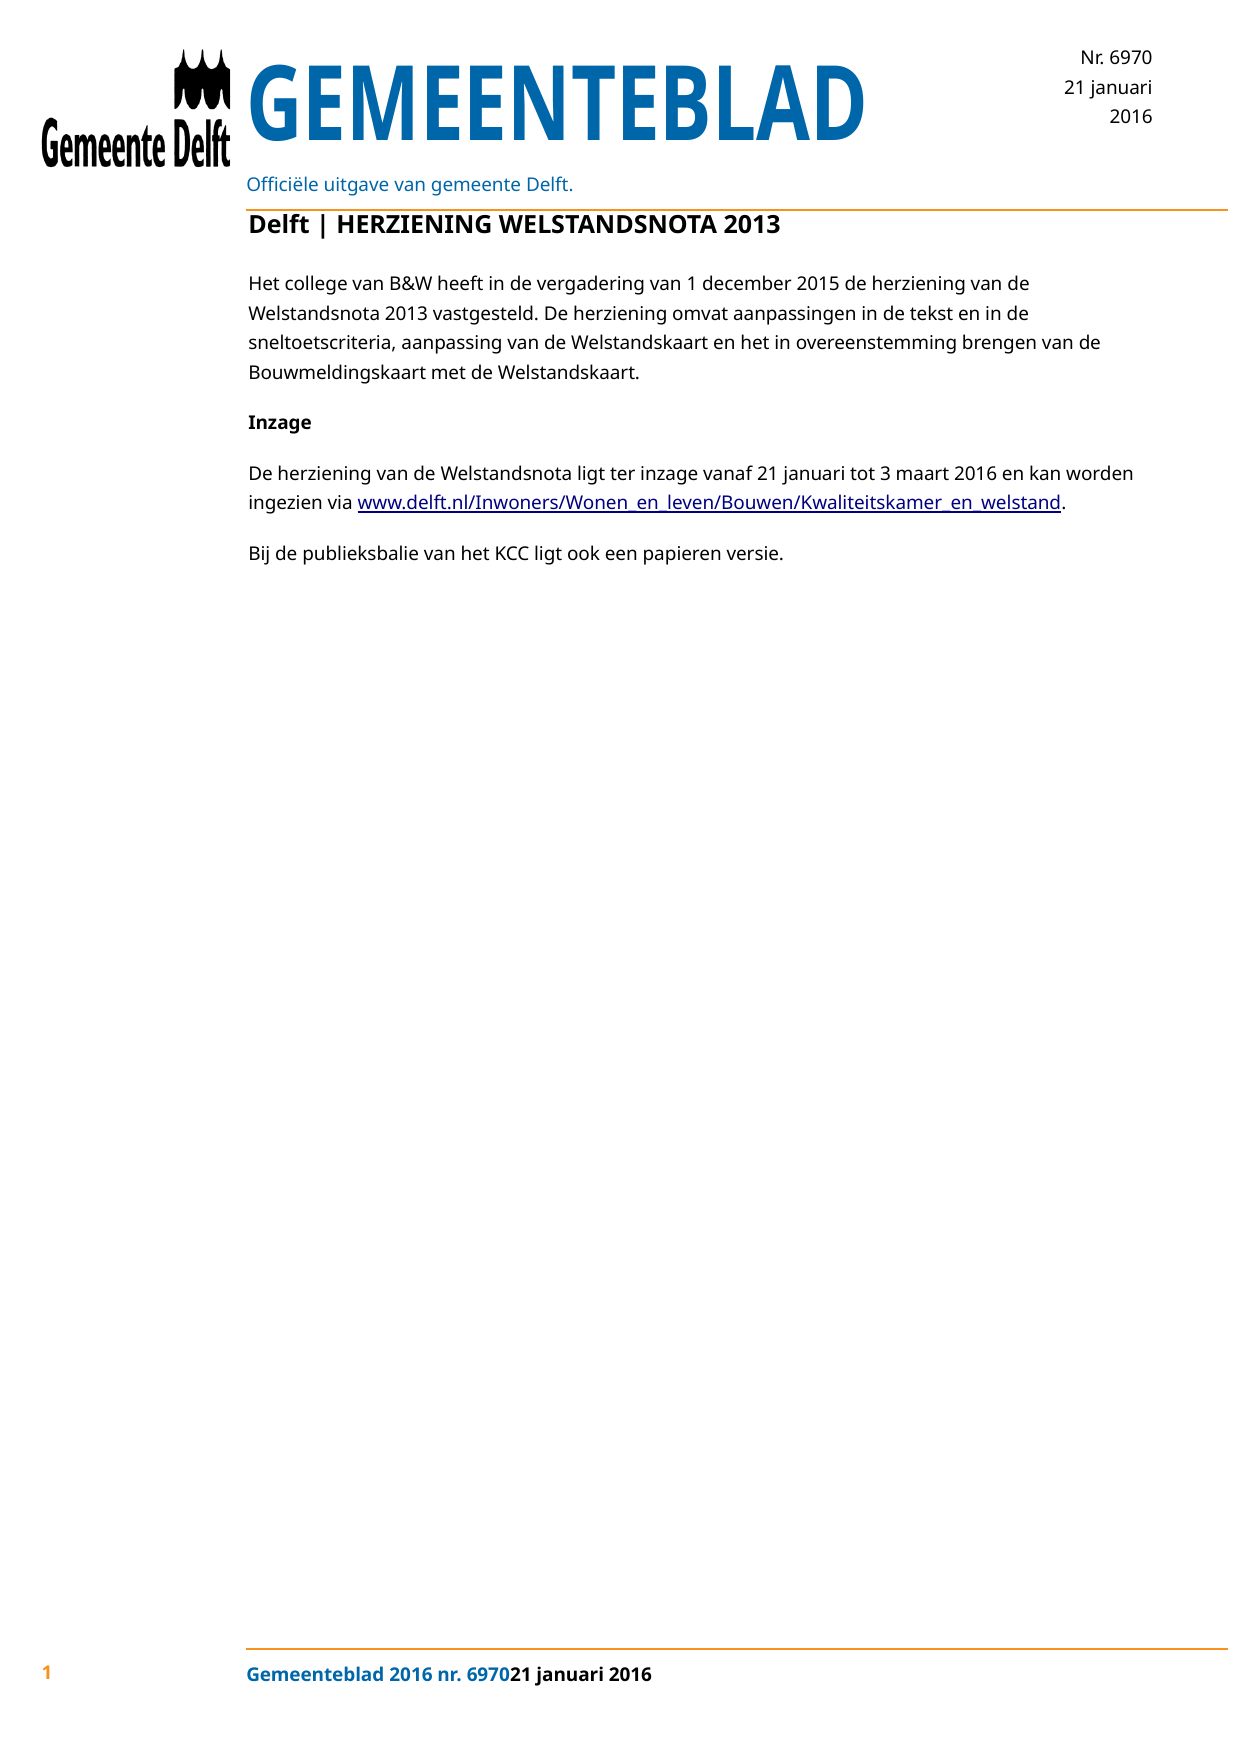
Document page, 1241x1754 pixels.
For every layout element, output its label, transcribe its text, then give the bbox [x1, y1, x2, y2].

picture [41, 47, 231, 172]
text Inzage [248, 409, 1152, 435]
text Het college van B&W heeft in de vergadering van 1 december 2015 de herziening van de Welstandsnota 2013 vastgesteld. De herziening omvat aanpassingen in de tekst en in de sneltoetscriteria, aanpassing van de Welstandskaart en het in overeenstemming brengen van de Bouwmeldingskaart met de Welstandskaart. [248, 270, 1152, 385]
text De herziening van de Welstandsnota ligt ter inzage vanaf 21 januari tot 3 maart 2016 en kan worden ingezien via www.delft.nl/Inwoners/Wonen_en_leven/Bouwen/Kwaliteitskamer_en_welstand. [248, 460, 1152, 515]
text Bij de publieksbalie van het KCC ligt ook een papieren versie. [248, 540, 1152, 566]
text Delft | HERZIENING WELSTANDSNOTA 2013 [248, 211, 1152, 241]
